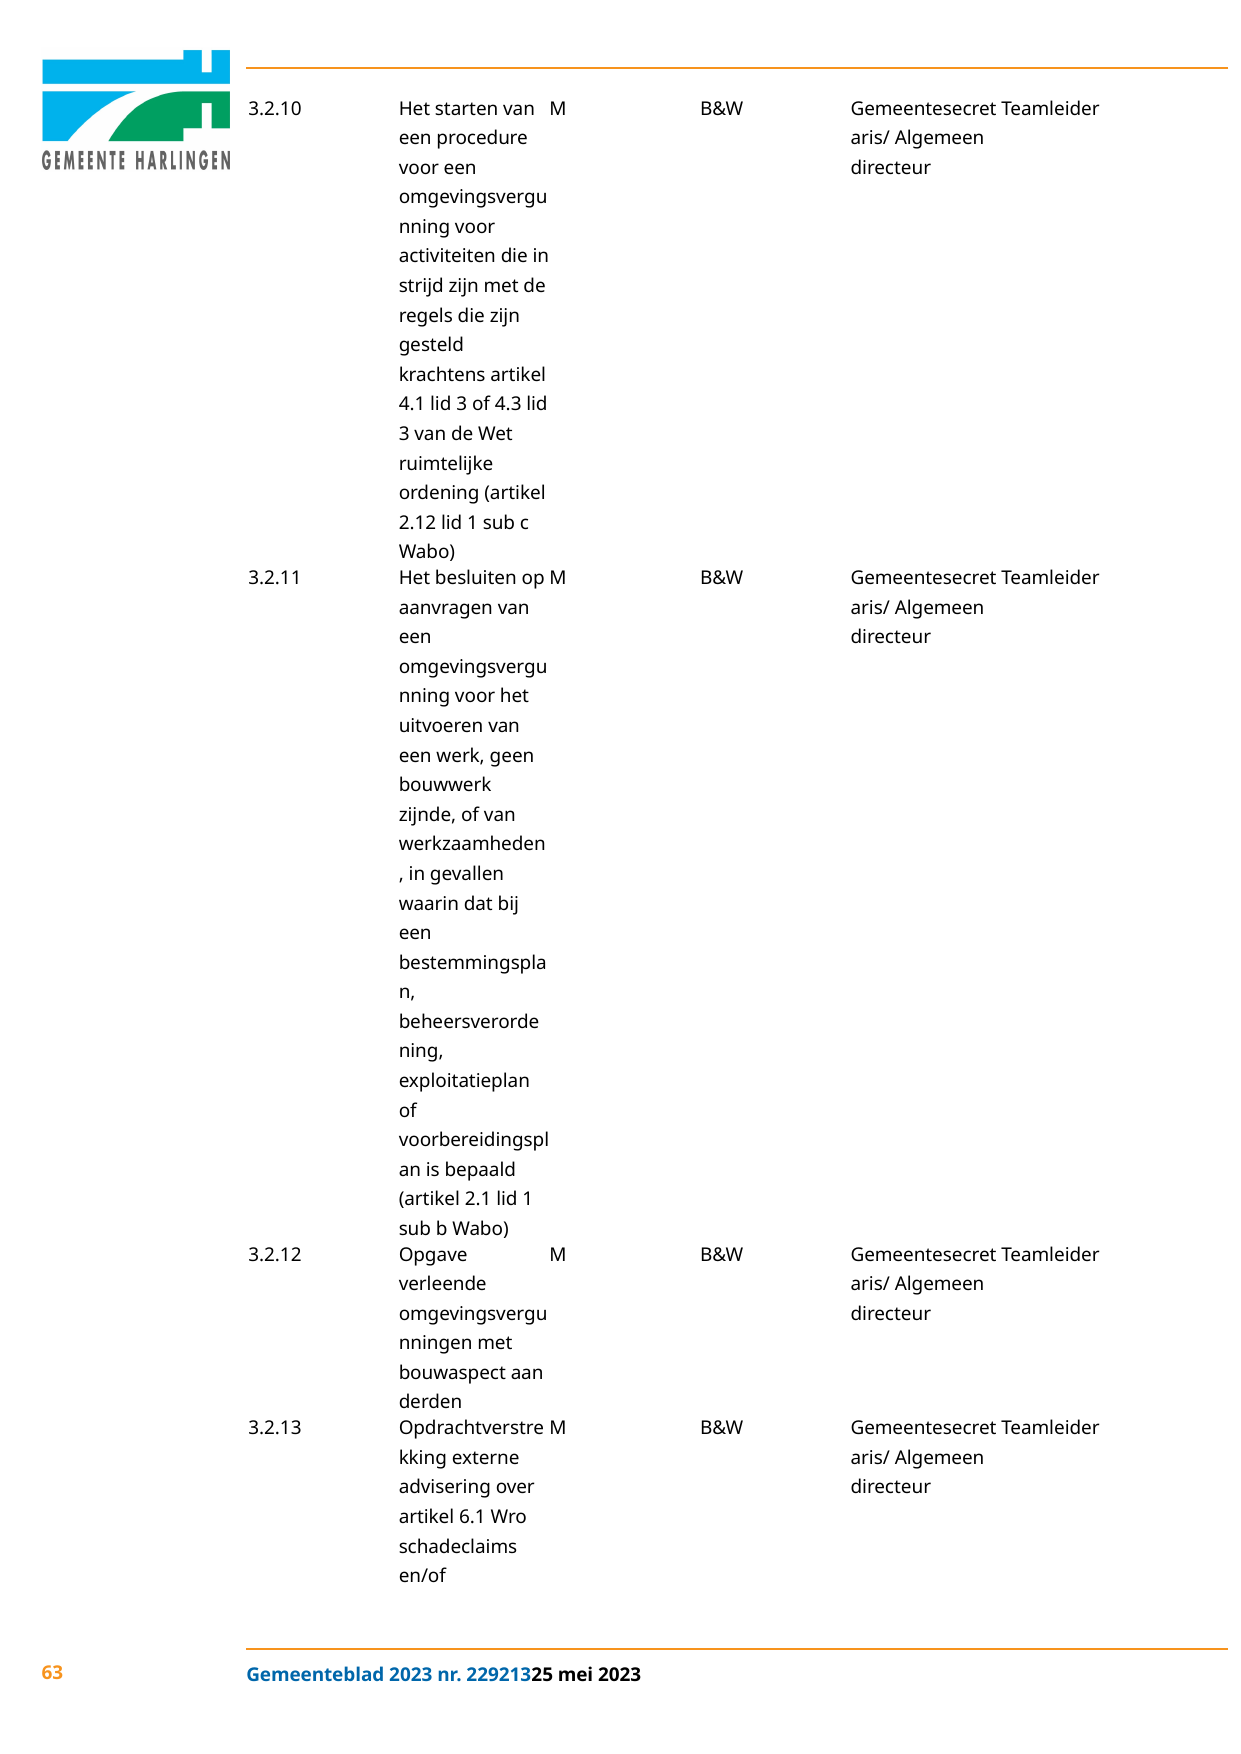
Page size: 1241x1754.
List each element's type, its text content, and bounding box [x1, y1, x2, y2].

table_cell Het starten van een procedure voor een omgevingsvergunning voor activiteiten die in strijd zijn met de regels die zijn gesteld krachtens artikel 4.1 lid 3 of 4.3 lid 3 van de Wet ruimtelijke ordening (artikel 2.12 lid 1 sub c Wabo) [399, 95, 549, 564]
table_cell M [549, 564, 700, 1241]
table_cell 3.2.13 [248, 1415, 398, 1588]
table_cell Gemeentesecretaris/ Algemeen directeur [850, 1415, 1001, 1588]
table_cell 3.2.10 [248, 95, 398, 564]
table_cell M [549, 1415, 700, 1588]
table_cell 3.2.12 [248, 1241, 398, 1414]
table_cell Teamleider [1001, 1241, 1152, 1414]
table_cell Opdrachtverstrekking externe advisering over artikel 6.1 Wro schadeclaims en/of [399, 1415, 549, 1588]
table_cell Teamleider [1001, 95, 1152, 564]
table_cell Teamleider [1001, 1415, 1152, 1588]
table_cell Het besluiten op aanvragen van een omgevingsvergunning voor het uitvoeren van een werk, geen bouwwerk zijnde, of van werkzaamheden, in gevallen waarin dat bij een bestemmingsplan, beheersverordening, exploitatieplan of voorbereidingsplan is bepaald (artikel 2.1 lid 1 sub b Wabo) [399, 564, 549, 1241]
table_cell B&W [700, 1415, 850, 1588]
table_cell B&W [700, 564, 850, 1241]
table_cell Gemeentesecretaris/ Algemeen directeur [850, 95, 1001, 564]
table_cell Teamleider [1001, 564, 1152, 1241]
table_cell 3.2.11 [248, 564, 398, 1241]
table_cell M [549, 1241, 700, 1414]
table_cell Gemeentesecretaris/ Algemeen directeur [850, 564, 1001, 1241]
table_cell M [549, 95, 700, 564]
table_cell B&W [700, 1241, 850, 1414]
table_cell B&W [700, 95, 850, 564]
table_cell Opgave verleende omgevingsvergunningen met bouwaspect aan derden [399, 1241, 549, 1414]
table_cell Gemeentesecretaris/ Algemeen directeur [850, 1241, 1001, 1414]
picture [41, 47, 231, 172]
